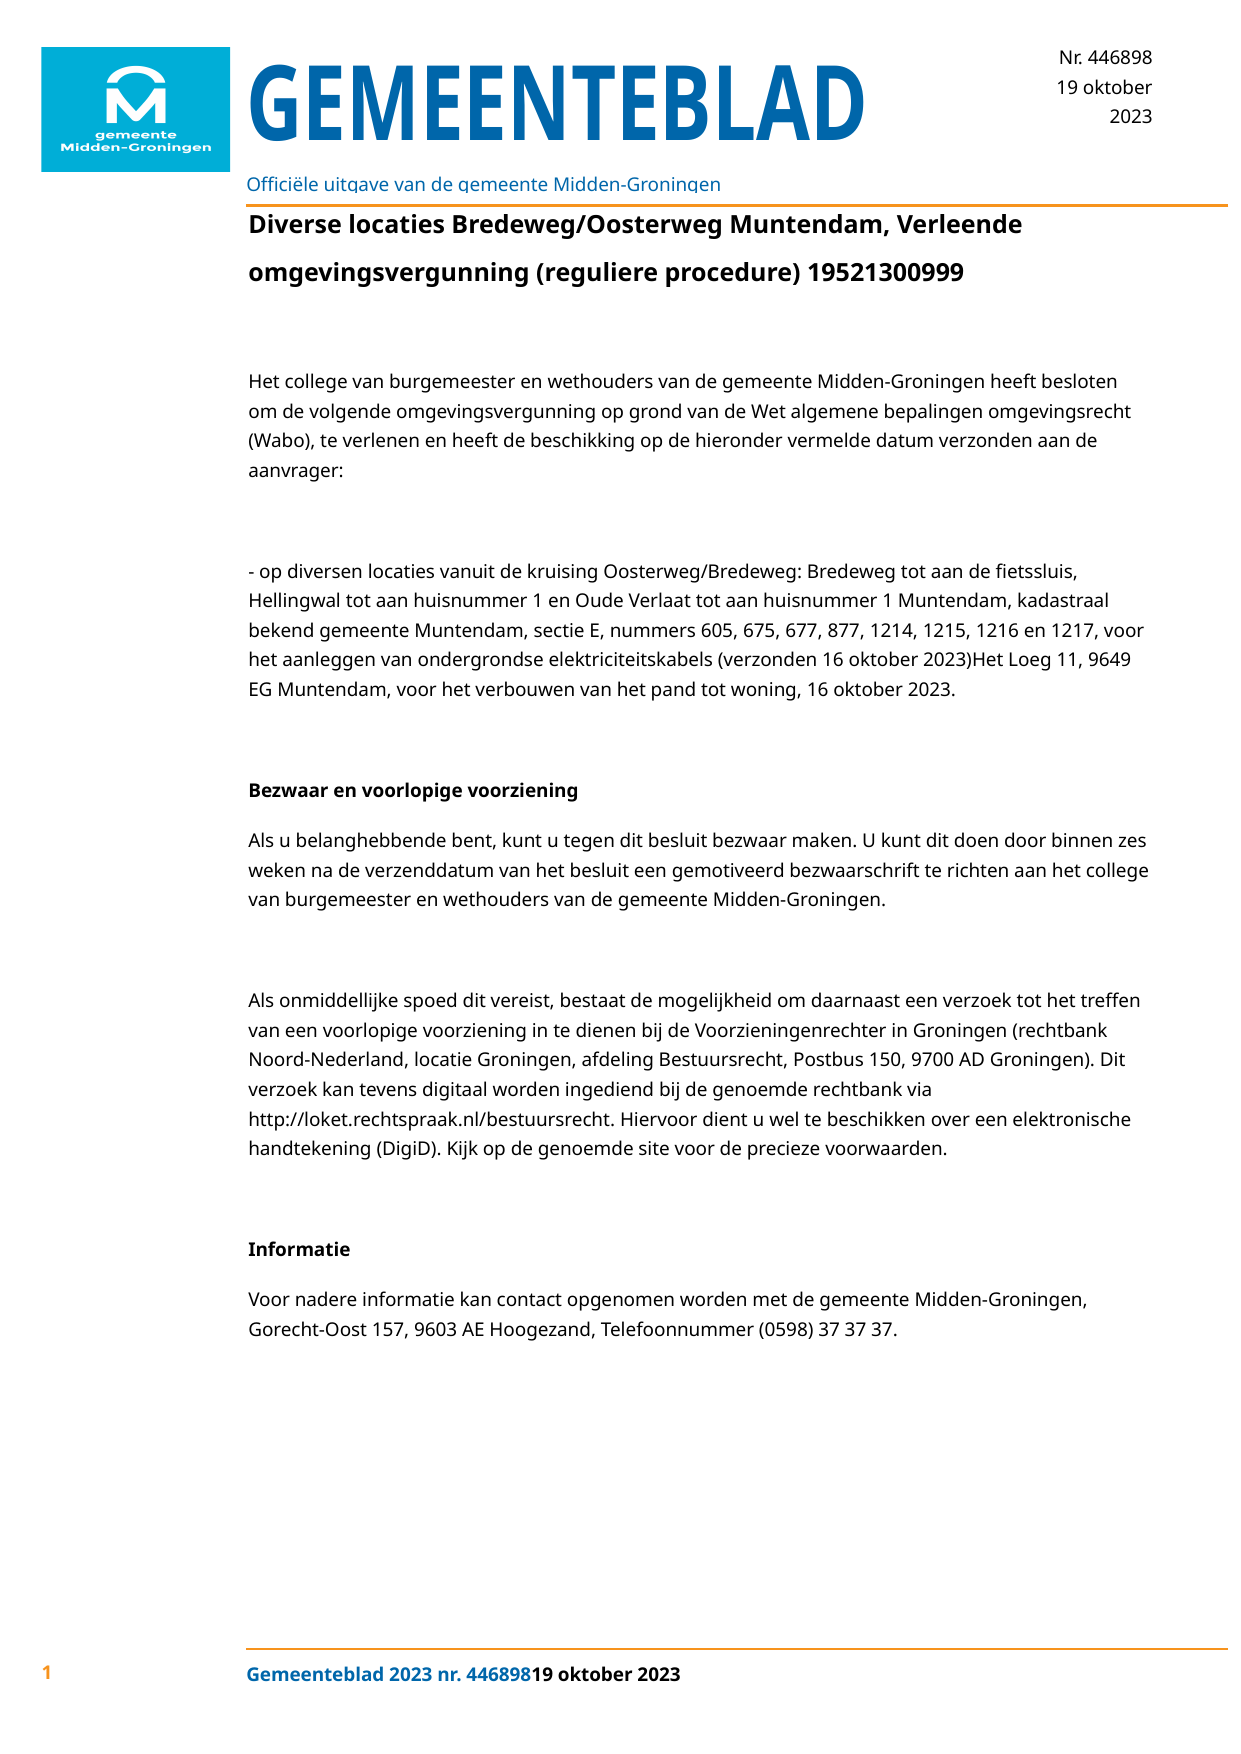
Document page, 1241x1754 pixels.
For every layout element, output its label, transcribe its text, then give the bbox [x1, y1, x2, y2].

picture [108, 66, 164, 82]
text Diverse locaties Bredeweg/Oosterweg Muntendam, Verleende omgevingsvergunning (reguliere procedure) 19521300999 [248, 207, 1152, 288]
text - op diversen locaties vanuit de kruising Oosterweg/Bredeweg: Bredeweg tot aan de fietssluis, Hellingwal tot aan huisnummer 1 en Oude Verlaat tot aan huisnummer 1 Muntendam, kadastraal bekend gemeente Muntendam, sectie E, nummers 605, 675, 677, 877, 1214, 1215, 1216 en 1217, voor het aanleggen van ondergrondse elektriciteitskabels (verzonden 16 oktober 2023)Het Loeg 11, 9649 EG Muntendam, voor het verbouwen van het pand tot woning, 16 oktober 2023. [248, 558, 1152, 702]
text Als onmiddellijke spoed dit vereist, bestaat de mogelijkheid om daarnaast een verzoek tot het treffen van een voorlopige voorziening in te dienen bij de Voorzieningenrechter in Groningen (rechtbank Noord-Nederland, locatie Groningen, afdeling Bestuursrecht, Postbus 150, 9700 AD Groningen). Dit verzoek kan tevens digitaal worden ingediend bij de genoemde rechtbank via http://loket.rechtspraak.nl/bestuursrecht. Hiervoor dient u wel te beschikken over een elektronische handtekening (DigiD). Kijk op de genoemde site voor de precieze voorwaarden. [248, 987, 1152, 1161]
text Bezwaar en voorlopige voorziening [248, 777, 1152, 803]
picture [184, 146, 190, 153]
text Informatie [248, 1236, 1152, 1262]
text Het college van burgemeester en wethouders van de gemeente Midden-Groningen heeft besloten om de volgende omgevingsvergunning op grond van de Wet algemene bepalingen omgevingsrecht (Wabo), te verlenen en heeft de beschikking op de hieronder vermelde datum verzonden aan de aanvrager: [248, 368, 1152, 483]
text Als u belanghebbende bent, kunt u tegen dit besluit bezwaar maken. U kunt dit doen door binnen zes weken na de verzenddatum van het besluit een gemotiveerd bezwaarschrift te richten aan het college van burgemeester en wethouders van de gemeente Midden-Groningen. [248, 827, 1152, 912]
picture [107, 89, 165, 122]
text Voor nadere informatie kan contact opgenomen worden met de gemeente Midden-Groningen, Gorecht-Oost 157, 9603 AE Hoogezand, Telefoonnummer (0598) 37 37 37. [248, 1287, 1152, 1342]
